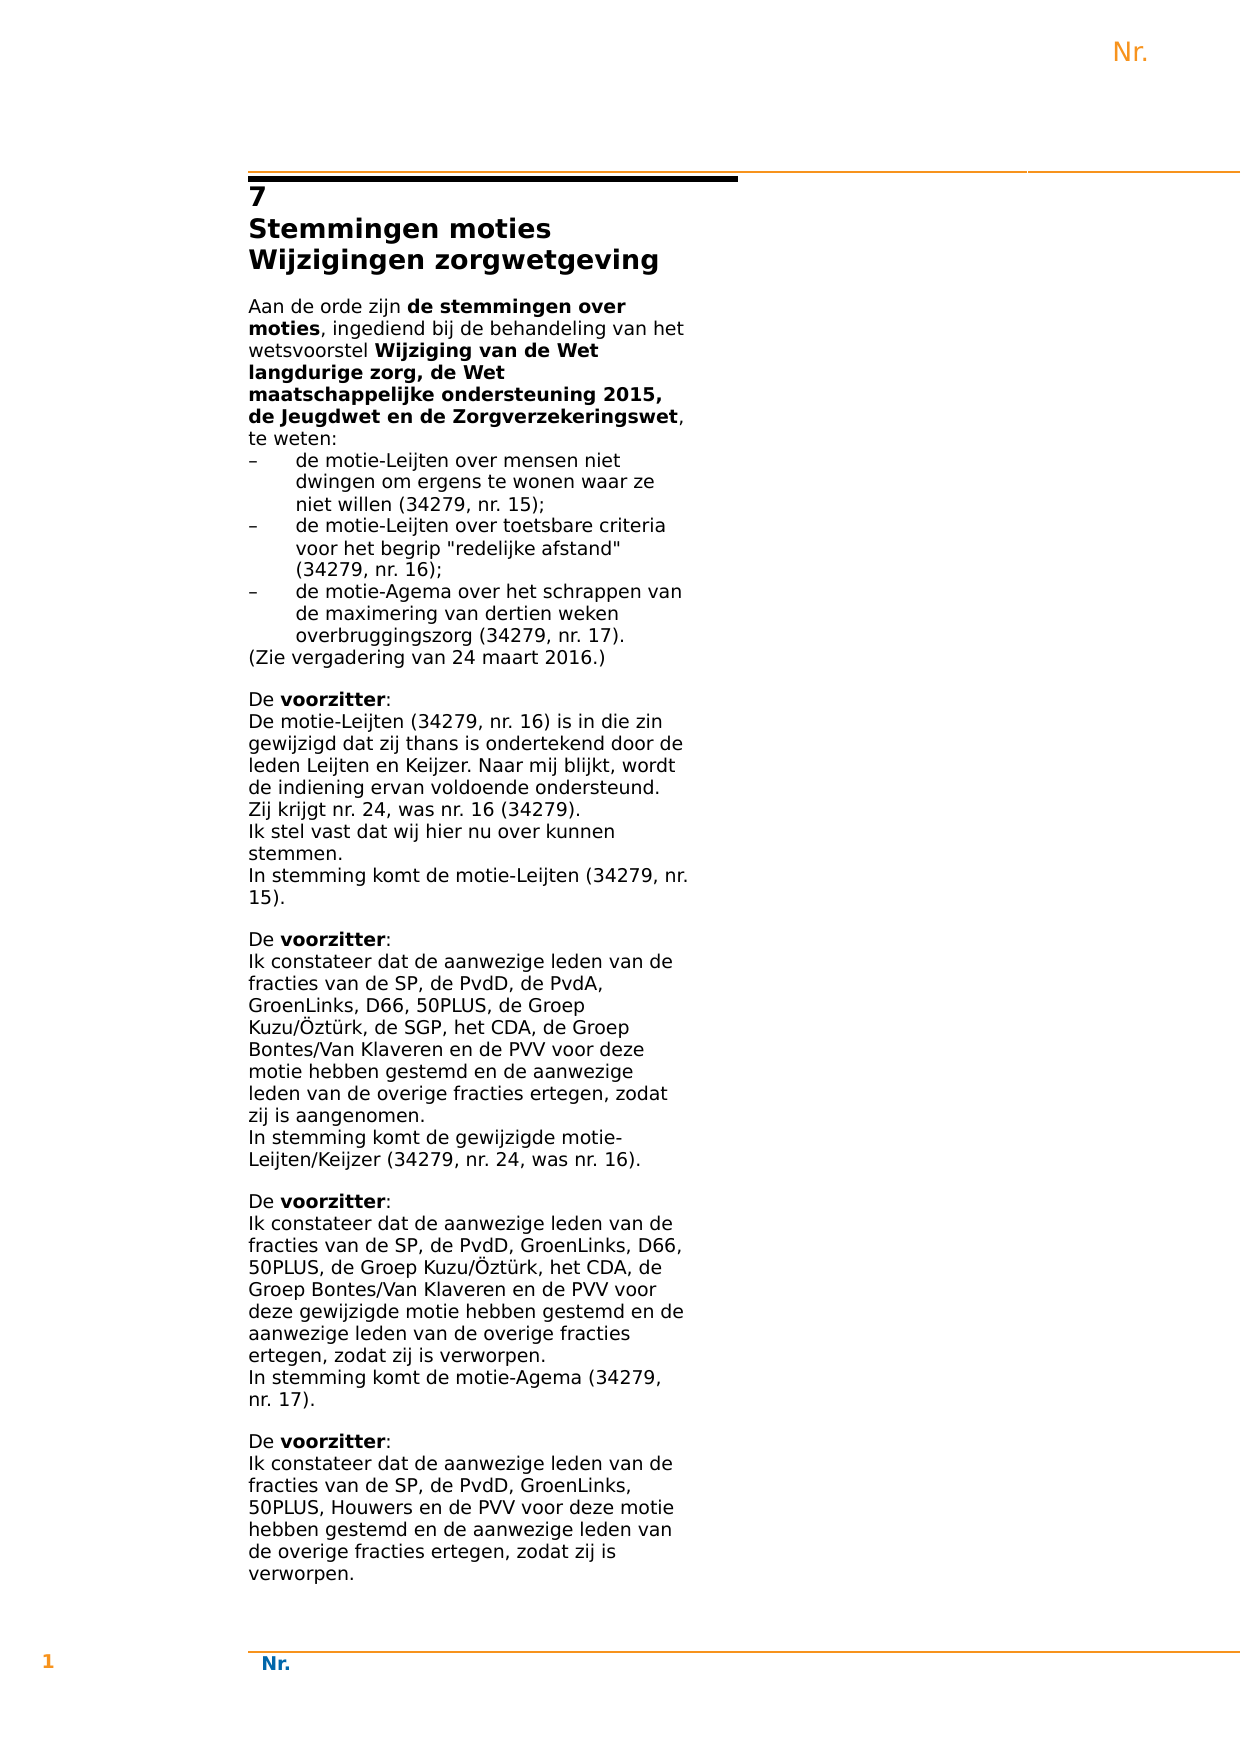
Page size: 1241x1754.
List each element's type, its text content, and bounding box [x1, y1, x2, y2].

text De voorzitter: [248, 689, 691, 711]
text Ik constateer dat de aanwezige leden van de fracties van de SP, de PvdD, de PvdA, GroenLinks, D66, 50PLUS, de Groep Kuzu/Öztürk, de SGP, het CDA, de Groep Bontes/Van Klaveren en de PVV voor deze motie hebben gestemd en de aanwezige leden van de overige fracties ertegen, zodat zij is aangenomen. [248, 951, 691, 1127]
text De voorzitter: [248, 929, 691, 951]
text Ik stel vast dat wij hier nu over kunnen stemmen. [248, 821, 691, 865]
list de motie-Leijten over toetsbare criteria voor het begrip "redelijke afstand" (34279, nr. 16); [248, 515, 691, 581]
text Aan de orde zijn de stemmingen over moties, ingediend bij de behandeling van het wetsvoorstel Wijziging van de Wet langdurige zorg, de Wet maatschappelijke ondersteuning 2015, de Jeugdwet en de Zorgverzekeringswet, [248, 296, 691, 427]
text Zij krijgt nr. 24, was nr. 16 (34279). [248, 799, 691, 821]
list de motie-Leijten over mensen niet dwingen om ergens te wonen waar ze niet willen (34279, nr. 15); [248, 449, 691, 515]
title 7 Stemmingen moties Wijzigingen zorgwetgeving [248, 182, 691, 276]
text (Zie vergadering van 24 maart 2016.) [248, 647, 691, 669]
text Ik constateer dat de aanwezige leden van de fracties van de SP, de PvdD, GroenLinks, D66, 50PLUS, de Groep Kuzu/Öztürk, het CDA, de Groep Bontes/Van Klaveren en de PVV voor deze gewijzigde motie hebben gestemd en de aanwezige leden van de overige fracties ertegen, zodat zij is verworpen. [248, 1213, 691, 1367]
list de motie-Agema over het schrappen van de maximering van dertien weken overbruggingszorg (34279, nr. 17). [248, 581, 691, 647]
text Ik constateer dat de aanwezige leden van de fracties van de SP, de PvdD, GroenLinks, 50PLUS, Houwers en de PVV voor deze motie hebben gestemd en de aanwezige leden van de overige fracties ertegen, zodat zij is verworpen. [248, 1453, 691, 1584]
text In stemming komt de gewijzigde motie-Leijten/Keijzer (34279, nr. 24, was nr. 16). [248, 1127, 691, 1171]
text te weten: [248, 427, 691, 449]
text De motie-Leijten (34279, nr. 16) is in die zin gewijzigd dat zij thans is ondertekend door de leden Leijten en Keijzer. Naar mij blijkt, wordt de indiening ervan voldoende ondersteund. [248, 711, 691, 799]
text De voorzitter: [248, 1431, 691, 1453]
text In stemming komt de motie-Agema (34279, nr. 17). [248, 1367, 691, 1411]
text De voorzitter: [248, 1191, 691, 1213]
text In stemming komt de motie-Leijten (34279, nr. 15). [248, 865, 691, 909]
